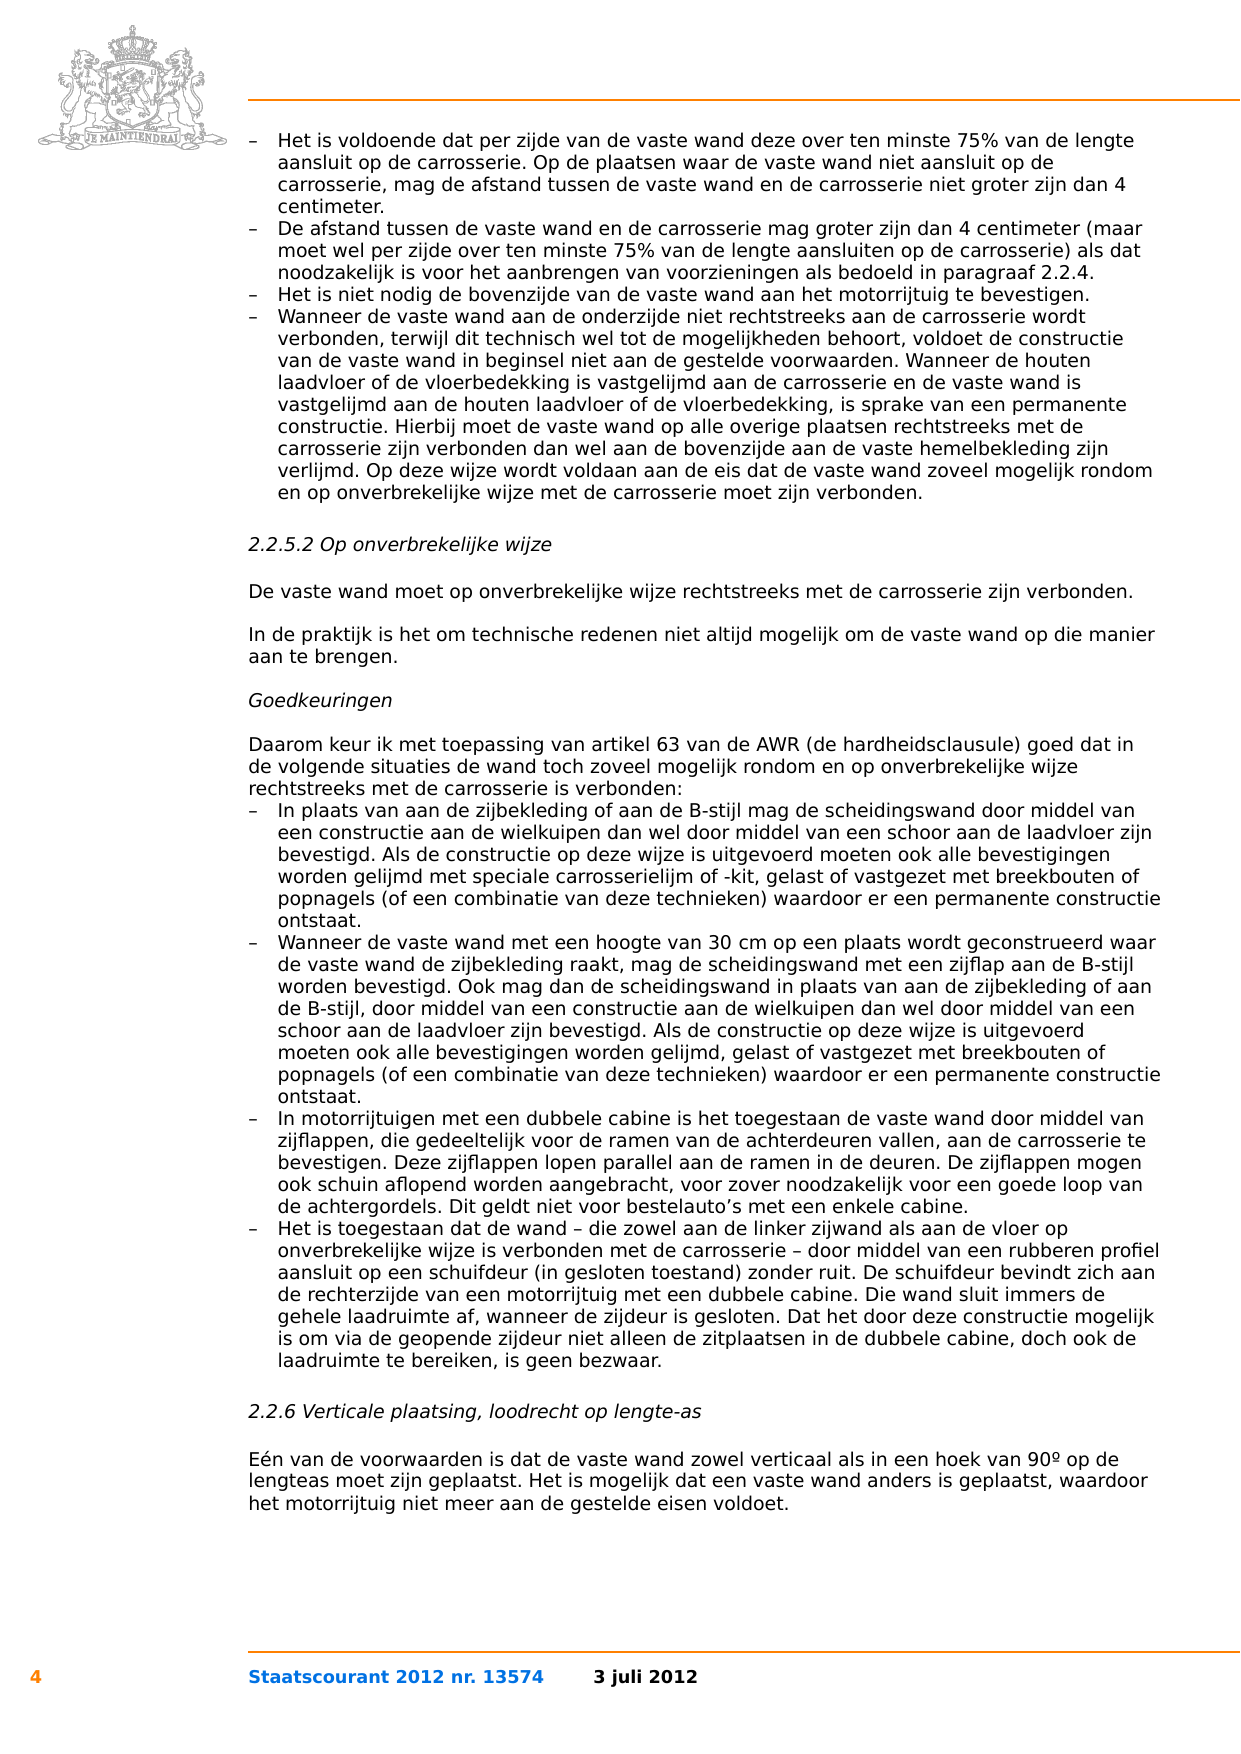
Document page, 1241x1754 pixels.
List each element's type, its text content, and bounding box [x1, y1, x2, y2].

text – In plaats van aan de zijbekleding of aan de B-stijl mag de scheidingswand door middel van een constructie aan de wielkuipen dan wel door middel van een schoor aan de laadvloer zijn bevestigd. Als de constructie op deze wijze is uitgevoerd moeten ook alle bevestigingen worden gelijmd met speciale carrosserielijm of -kit, gelast of vastgezet met breekbouten of popnagels (of een combinatie van deze technieken) waardoor er een permanente constructie ontstaat. [248, 800, 1163, 932]
text De vaste wand moet op onverbrekelijke wijze rechtstreeks met de carrosserie zijn verbonden. [248, 581, 1163, 602]
text Eén van de voorwaarden is dat de vaste wand zowel verticaal als in een hoek van 90º op de lengteas moet zijn geplaatst. Het is mogelijk dat een vaste wand anders is geplaatst, waardoor het motorrijtuig niet meer aan de gestelde eisen voldoet. [248, 1448, 1163, 1514]
text – Het is niet nodig de bovenzijde van de vaste wand aan het motorrijtuig te bevestigen. [248, 284, 1163, 306]
text – In motorrijtuigen met een dubbele cabine is het toegestaan de vaste wand door middel van zijflappen, die gedeeltelijk voor de ramen van de achterdeuren vallen, aan de carrosserie te bevestigen. Deze zijflappen lopen parallel aan de ramen in de deuren. De zijflappen mogen ook schuin aflopend worden aangebracht, voor zover noodzakelijk voor een goede loop van de achtergordels. Dit geldt niet voor bestelauto’s met een enkele cabine. [248, 1108, 1163, 1218]
picture [38, 25, 227, 150]
text – De afstand tussen de vaste wand en de carrosserie mag groter zijn dan 4 centimeter (maar moet wel per zijde over ten minste 75% van de lengte aansluiten op de carrosserie) als dat noodzakelijk is voor het aanbrengen van voorzieningen als bedoeld in paragraaf 2.2.4. [248, 218, 1163, 284]
text Daarom keur ik met toepassing van artikel 63 van de AWR (de hardheidsclausule) goed dat in de volgende situaties de wand toch zoveel mogelijk rondom en op onverbrekelijke wijze rechtstreeks met de carrosserie is verbonden: [248, 734, 1163, 800]
text – Het is toegestaan dat de wand – die zowel aan de linker zijwand als aan de vloer op onverbrekelijke wijze is verbonden met de carrosserie – door middel van een rubberen profiel aansluit op een schuifdeur (in gesloten toestand) zonder ruit. De schuifdeur bevindt zich aan de rechterzijde van een motorrijtuig met een dubbele cabine. Die wand sluit immers de gehele laadruimte af, wanneer de zijdeur is gesloten. Dat het door deze constructie mogelijk is om via de geopende zijdeur niet alleen de zitplaatsen in de dubbele cabine, doch ook de laadruimte te bereiken, is geen bezwaar. [248, 1218, 1163, 1371]
subtitle 2.2.5.2 Op onverbrekelijke wijze [248, 533, 1163, 556]
subtitle Goedkeuringen [248, 690, 1163, 712]
text – Wanneer de vaste wand aan de onderzijde niet rechtstreeks aan de carrosserie wordt verbonden, terwijl dit technisch wel tot de mogelijkheden behoort, voldoet de constructie van de vaste wand in beginsel niet aan de gestelde voorwaarden. Wanneer de houten laadvloer of de vloerbedekking is vastgelijmd aan de carrosserie en de vaste wand is vastgelijmd aan de houten laadvloer of de vloerbedekking, is sprake van een permanente constructie. Hierbij moet de vaste wand op alle overige plaatsen rechtstreeks met de carrosserie zijn verbonden dan wel aan de bovenzijde aan de vaste hemelbekleding zijn verlijmd. Op deze wijze wordt voldaan aan de eis dat de vaste wand zoveel mogelijk rondom en op onverbrekelijke wijze met de carrosserie moet zijn verbonden. [248, 306, 1163, 503]
subtitle 2.2.6 Verticale plaatsing, loodrecht op lengte-as [248, 1401, 1163, 1423]
text In de praktijk is het om technische redenen niet altijd mogelijk om de vaste wand op die manier aan te brengen. [248, 624, 1163, 668]
text – Wanneer de vaste wand met een hoogte van 30 cm op een plaats wordt geconstrueerd waar de vaste wand de zijbekleding raakt, mag de scheidingswand met een zijflap aan de B-stijl worden bevestigd. Ook mag dan de scheidingswand in plaats van aan de zijbekleding of aan de B-stijl, door middel van een constructie aan de wielkuipen dan wel door middel van een schoor aan de laadvloer zijn bevestigd. Als de constructie op deze wijze is uitgevoerd moeten ook alle bevestigingen worden gelijmd, gelast of vastgezet met breekbouten of popnagels (of een combinatie van deze technieken) waardoor er een permanente constructie ontstaat. [248, 932, 1163, 1108]
text – Het is voldoende dat per zijde van de vaste wand deze over ten minste 75% van de lengte aansluit op de carrosserie. Op de plaatsen waar de vaste wand niet aansluit op de carrosserie, mag de afstand tussen de vaste wand en de carrosserie niet groter zijn dan 4 centimeter. [248, 130, 1163, 218]
